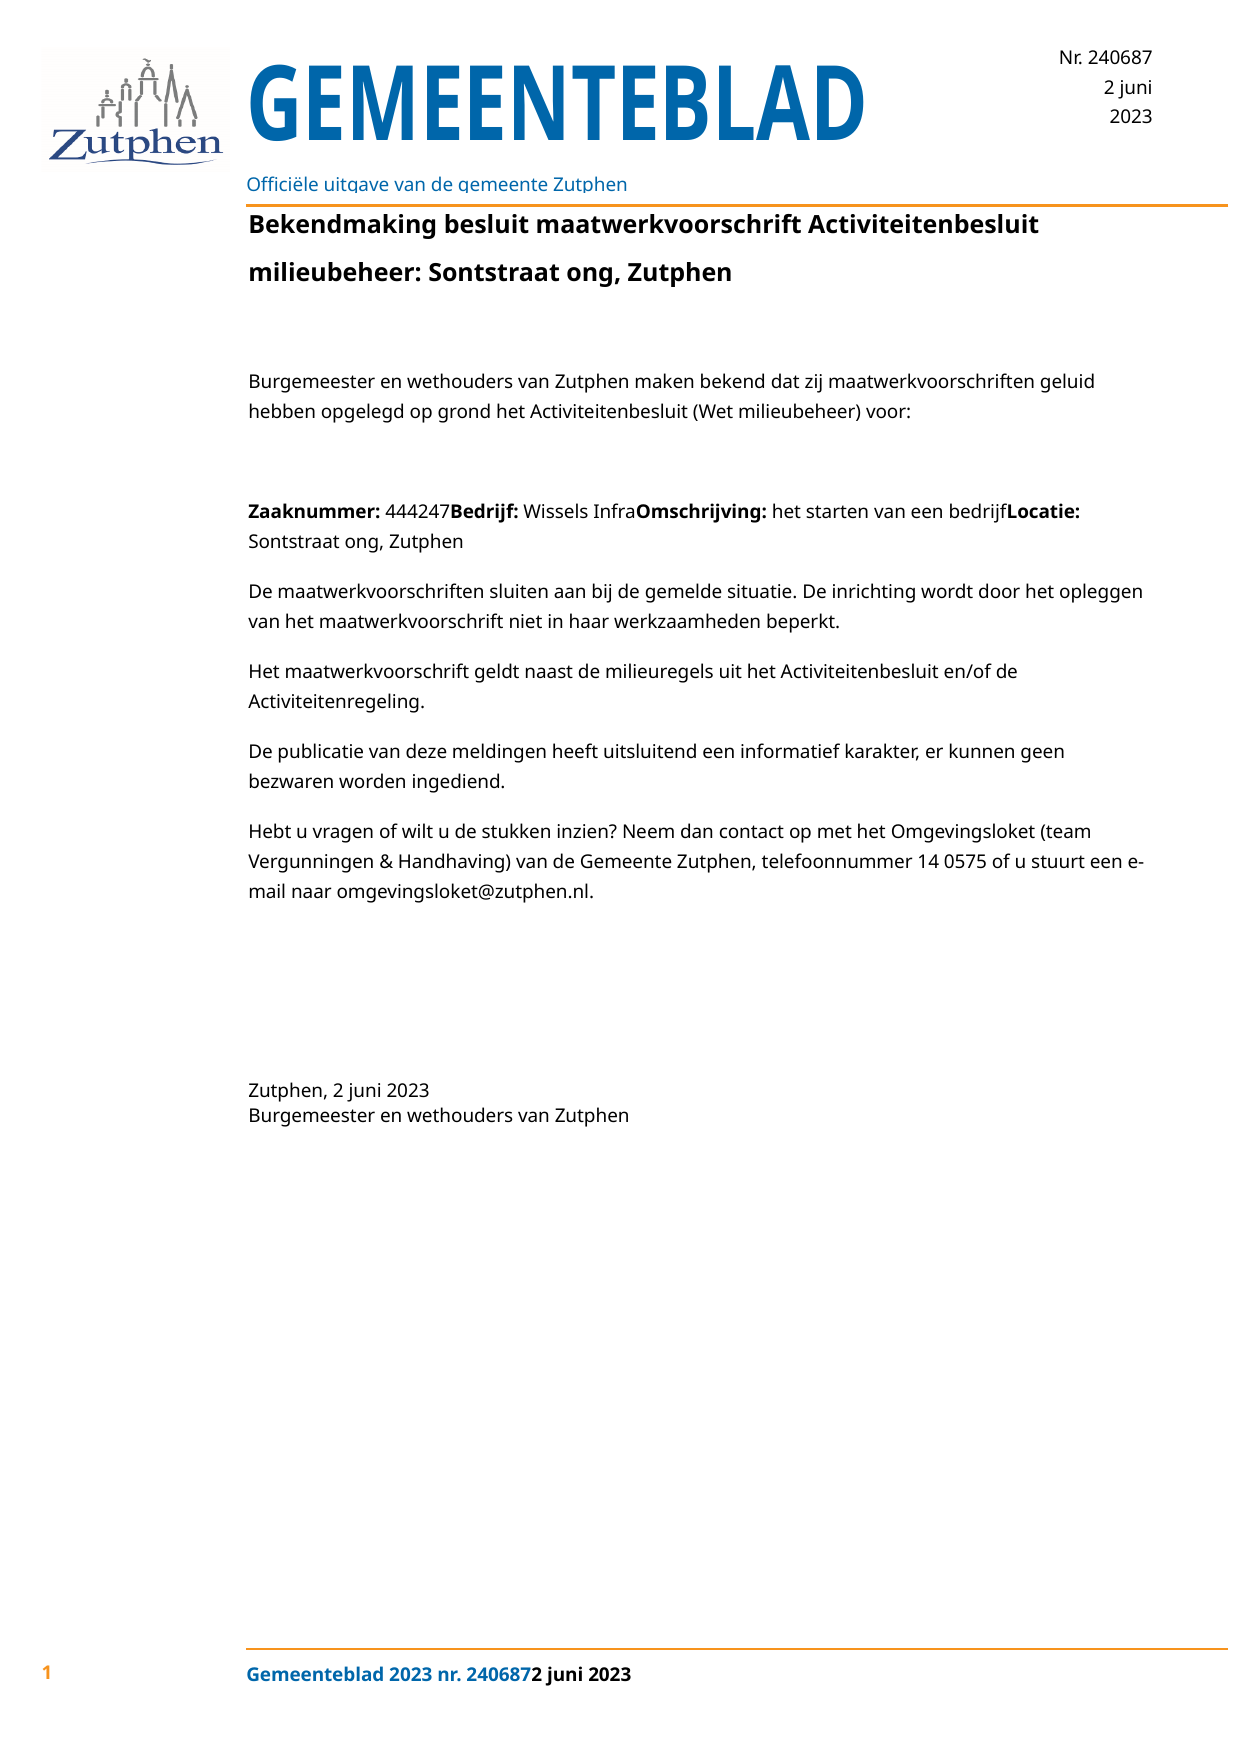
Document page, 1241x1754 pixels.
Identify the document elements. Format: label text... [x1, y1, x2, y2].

text De maatwerkvoorschriften sluiten aan bij de gemelde situatie. De inrichting wordt door het opleggen van het maatwerkvoorschrift niet in haar werkzaamheden beperkt. [248, 579, 1152, 634]
text Zutphen, 2 juni 2023 [248, 1077, 1152, 1103]
picture [41, 47, 231, 172]
text Hebt u vragen of wilt u de stukken inzien? Neem dan contact op met het Omgevingsloket (team Vergunningen & Handhaving) van de Gemeente Zutphen, telefoonnummer 14 0575 of u stuurt een e-mail naar omgevingsloket@zutphen.nl. [248, 819, 1152, 904]
text Het maatwerkvoorschrift geldt naast de milieuregels uit het Activiteitenbesluit en/of de Activiteitenregeling. [248, 659, 1152, 714]
text Bekendmaking besluit maatwerkvoorschrift Activiteitenbesluit milieubeheer: Sontstraat ong, Zutphen [248, 207, 1152, 288]
text Zaaknummer: 444247Bedrijf: Wissels InfraOmschrijving: het starten van een bedrijfLocatie: Sontstraat ong, Zutphen [248, 499, 1152, 554]
text Burgemeester en wethouders van Zutphen maken bekend dat zij maatwerkvoorschriften geluid hebben opgelegd op grond het Activiteitenbesluit (Wet milieubeheer) voor: [248, 368, 1152, 424]
text De publicatie van deze meldingen heeft uitsluitend een informatief karakter, er kunnen geen bezwaren worden ingediend. [248, 739, 1152, 794]
text Burgemeester en wethouders van Zutphen [248, 1103, 1152, 1128]
